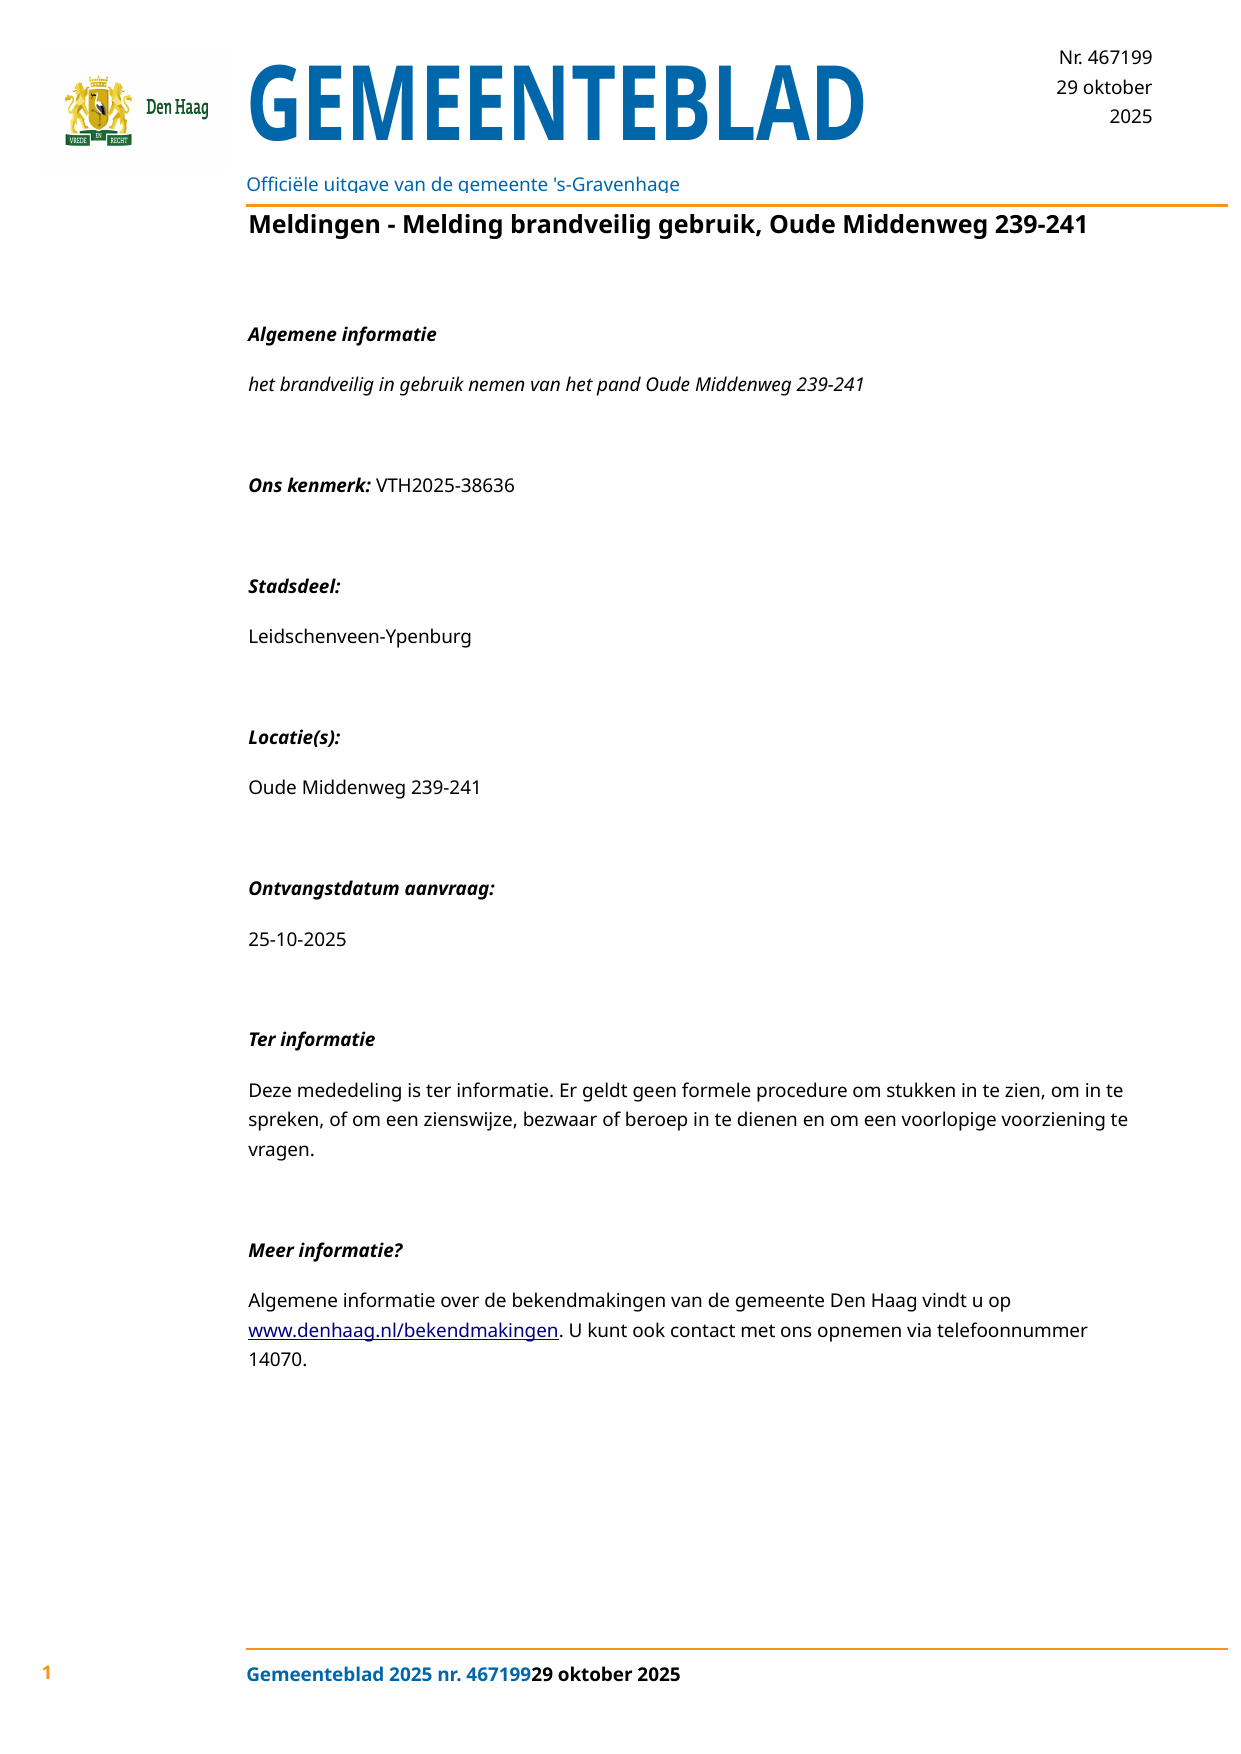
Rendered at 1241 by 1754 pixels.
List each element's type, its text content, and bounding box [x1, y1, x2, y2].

text Ter informatie [248, 1027, 1152, 1052]
text Ons kenmerk: VTH2025-38636 [248, 472, 1152, 498]
text Locatie(s): [248, 724, 1152, 750]
text Meer informatie? [248, 1237, 1152, 1263]
text Stadsdeel: [248, 573, 1152, 598]
text het brandveilig in gebruik nemen van het pand Oude Middenweg 239-241 [248, 371, 1152, 397]
picture [41, 47, 231, 172]
text Oude Middenweg 239-241 [248, 774, 1152, 800]
text Leidschenveen-Ypenburg [248, 623, 1152, 649]
text Deze mededeling is ter informatie. Er geldt geen formele procedure om stukken in te zien, om in te spreken, of om een zienswijze, bezwaar of beroep in te dienen en om een voorlopige voorziening te vragen. [248, 1077, 1152, 1162]
text Algemene informatie over de bekendmakingen van de gemeente Den Haag vindt u op www.denhaag.nl/bekendmakingen. U kunt ook contact met ons opnemen via telefoonnummer 14070. [248, 1287, 1152, 1372]
text Meldingen - Melding brandveilig gebruik, Oude Middenweg 239-241 [248, 207, 1152, 241]
text 25-10-2025 [248, 926, 1152, 951]
text Algemene informatie [248, 321, 1152, 346]
text Ontvangstdatum aanvraag: [248, 875, 1152, 901]
